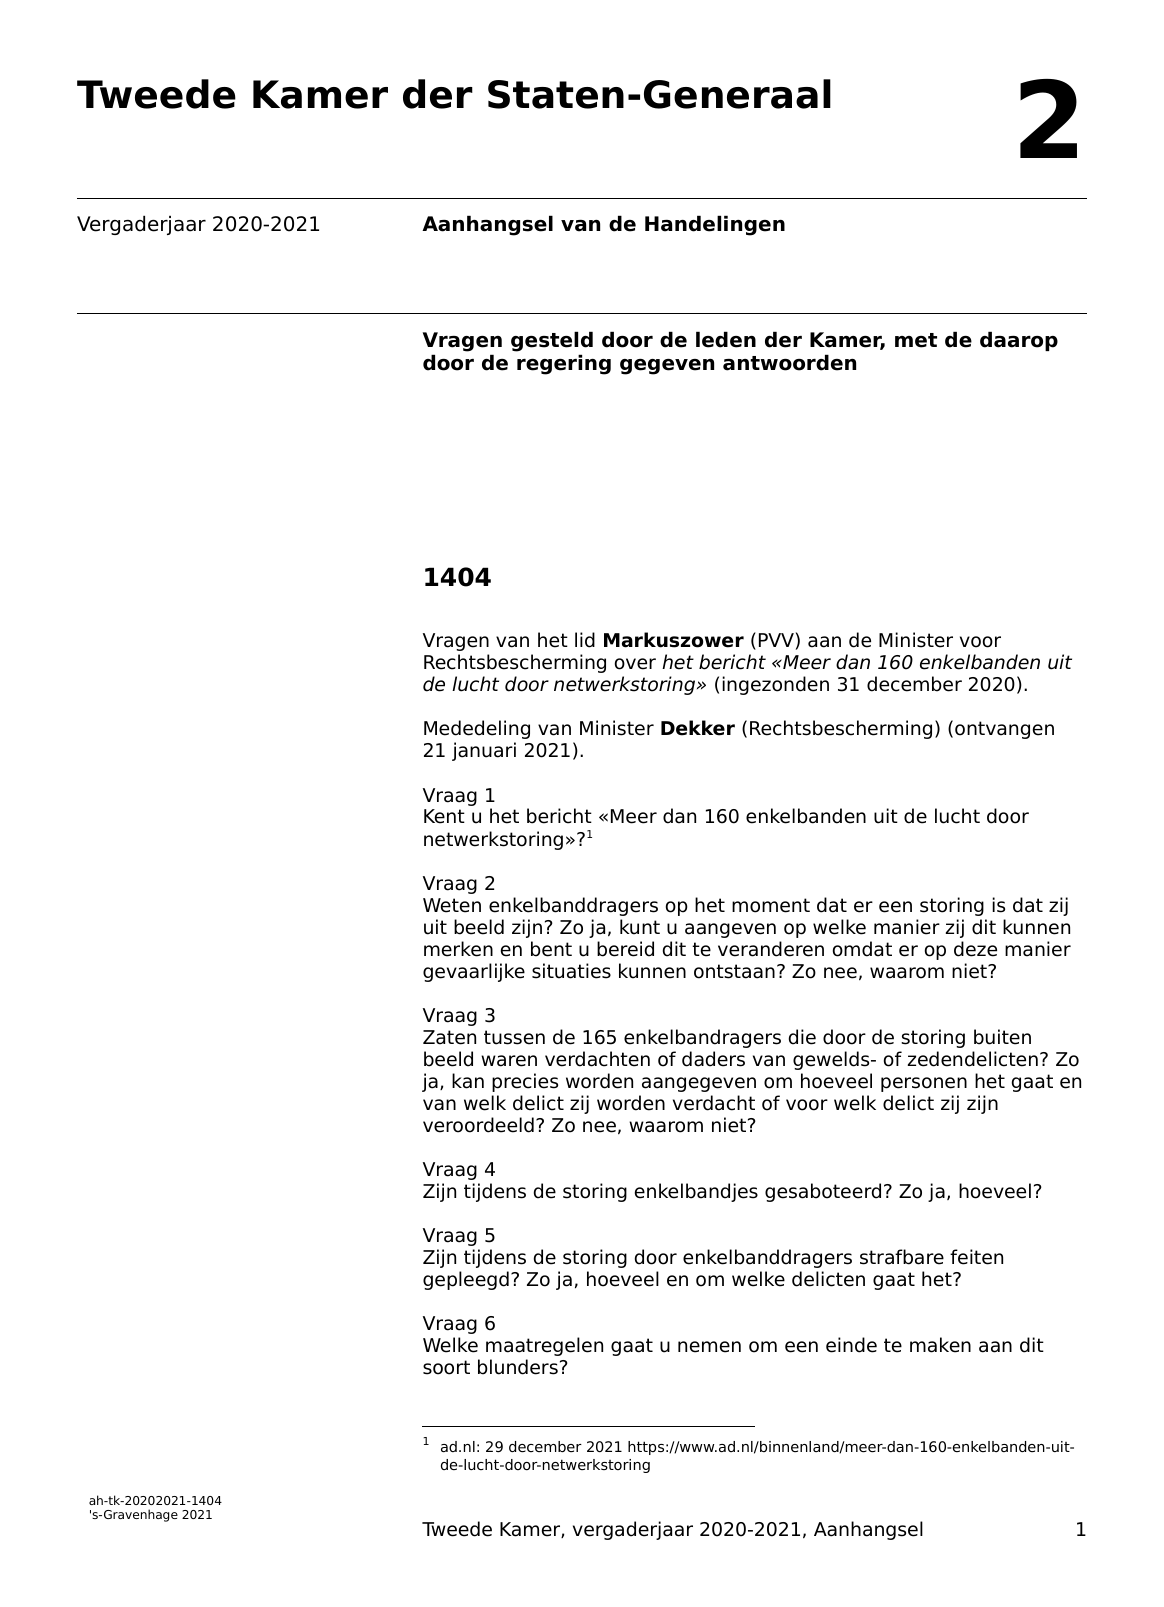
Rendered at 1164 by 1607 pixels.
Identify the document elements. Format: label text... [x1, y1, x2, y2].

text Mededeling van Minister Dekker (Rechtsbescherming) (ontvangen 21 januari 2021). [422, 718, 1087, 762]
text ad.nl: 29 december 2021 https://www.ad.nl/binnenland/meer-dan-160-enkelbanden-uit-de-lucht-door-netwerkstoring [422, 1435, 1087, 1474]
table_header 2 [886, 59, 1087, 198]
table_cell Vergaderjaar 2020-2021 [77, 199, 422, 313]
text Vragen van het lid Markuszower (PVV) aan de Minister voor Rechtsbescherming over het bericht «Meer dan 160 enkelbanden uit de lucht door netwerkstoring» (ingezonden 31 december 2020). [422, 630, 1087, 696]
text Weten enkelbanddragers op het moment dat er een storing is dat zij uit beeld zijn? Zo ja, kunt u aangeven op welke manier zij dit kunnen merken en bent u bereid dit te veranderen omdat er op deze manier gevaarlijke situaties kunnen ontstaan? Zo nee, waarom niet? [422, 894, 1087, 982]
text Vraag 1 [422, 784, 1087, 806]
text Welke maatregelen gaat u nemen om een einde te maken aan dit soort blunders? [422, 1335, 1087, 1379]
text Vraag 6 [422, 1313, 1087, 1335]
text Vraag 2 [422, 873, 1087, 894]
text Kent u het bericht «Meer dan 160 enkelbanden uit de lucht door netwerkstoring»? [422, 806, 1087, 850]
table_cell Vragen gesteld door de leden der Kamer, met de daarop door de regering gegeven antwoorden [422, 314, 1087, 375]
text Vraag 3 [422, 1005, 1087, 1027]
text Zaten tussen de 165 enkelbandragers die door de storing buiten beeld waren verdachten of daders van gewelds- of zedendelicten? Zo ja, kan precies worden aangegeven om hoeveel personen het gaat en van welk delict zij worden verdacht of voor welk delict zij zijn veroordeeld? Zo nee, waarom niet? [422, 1027, 1087, 1137]
text Vraag 4 [422, 1159, 1087, 1181]
text Vraag 5 [422, 1225, 1087, 1247]
text Zijn tijdens de storing enkelbandjes gesaboteerd? Zo ja, hoeveel? [422, 1181, 1087, 1203]
text Zijn tijdens de storing door enkelbanddragers strafbare feiten gepleegd? Zo ja, hoeveel en om welke delicten gaat het? [422, 1247, 1087, 1291]
table_header Tweede Kamer der Staten-Generaal [77, 59, 886, 198]
text ah-tk-20202021-1404 [88, 1494, 323, 1508]
text 1404 [422, 563, 1087, 592]
table_cell [77, 314, 422, 375]
table_cell Aanhangsel van de Handelingen [422, 199, 1087, 313]
text 's-Gravenhage 2021 [88, 1508, 323, 1522]
